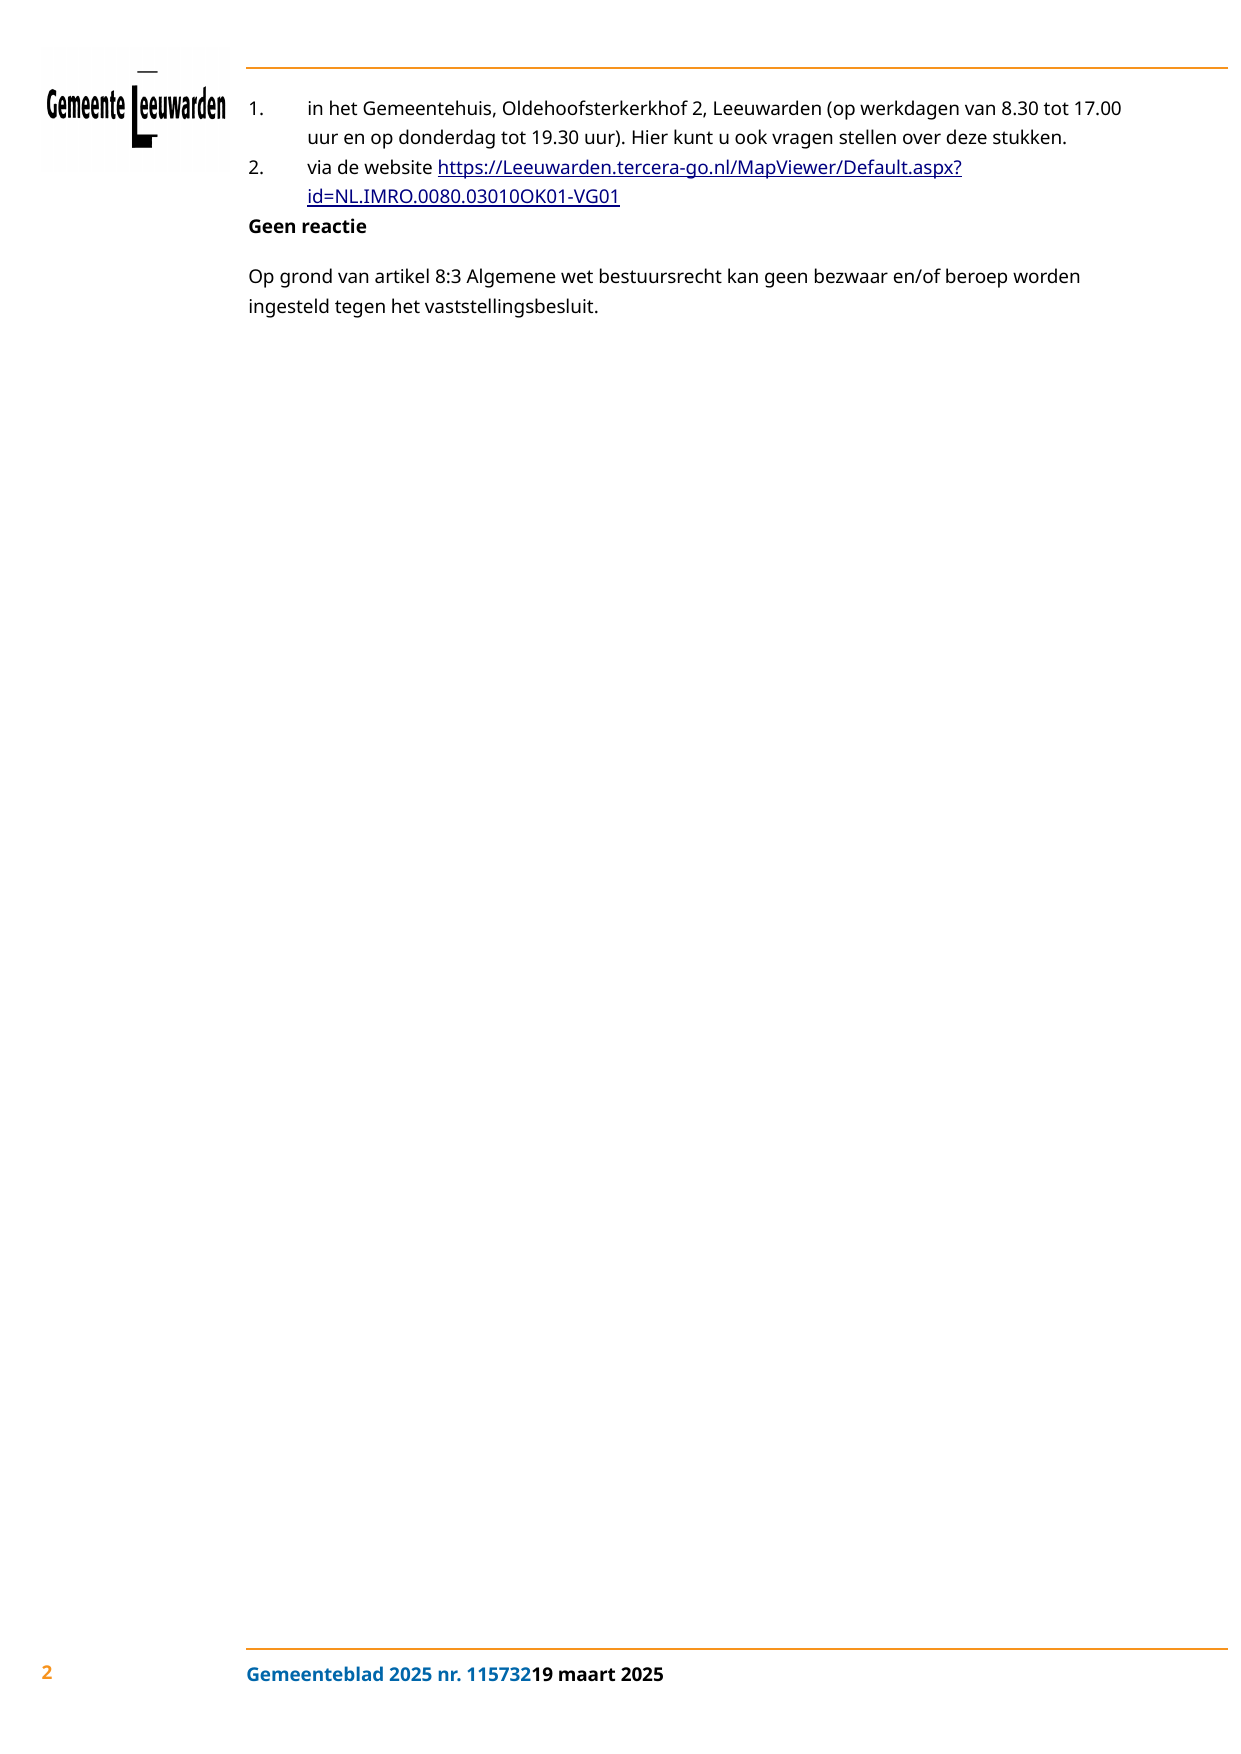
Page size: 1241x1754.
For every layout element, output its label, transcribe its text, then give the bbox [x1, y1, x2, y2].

list via de website https://Leeuwarden.tercera-go.nl/MapViewer/Default.aspx?id=NL.IMRO.0080.03010OK01-VG01 [248, 154, 1152, 209]
text Op grond van artikel 8:3 Algemene wet bestuursrecht kan geen bezwaar en/of beroep worden ingesteld tegen het vaststellingsbesluit. [248, 263, 1152, 319]
picture [41, 47, 231, 172]
text Geen reactie [248, 213, 1152, 239]
list in het Gemeentehuis, Oldehoofsterkerkhof 2, Leeuwarden (op werkdagen van 8.30 tot 17.00 uur en op donderdag tot 19.30 uur). Hier kunt u ook vragen stellen over deze stukken. [248, 95, 1152, 150]
